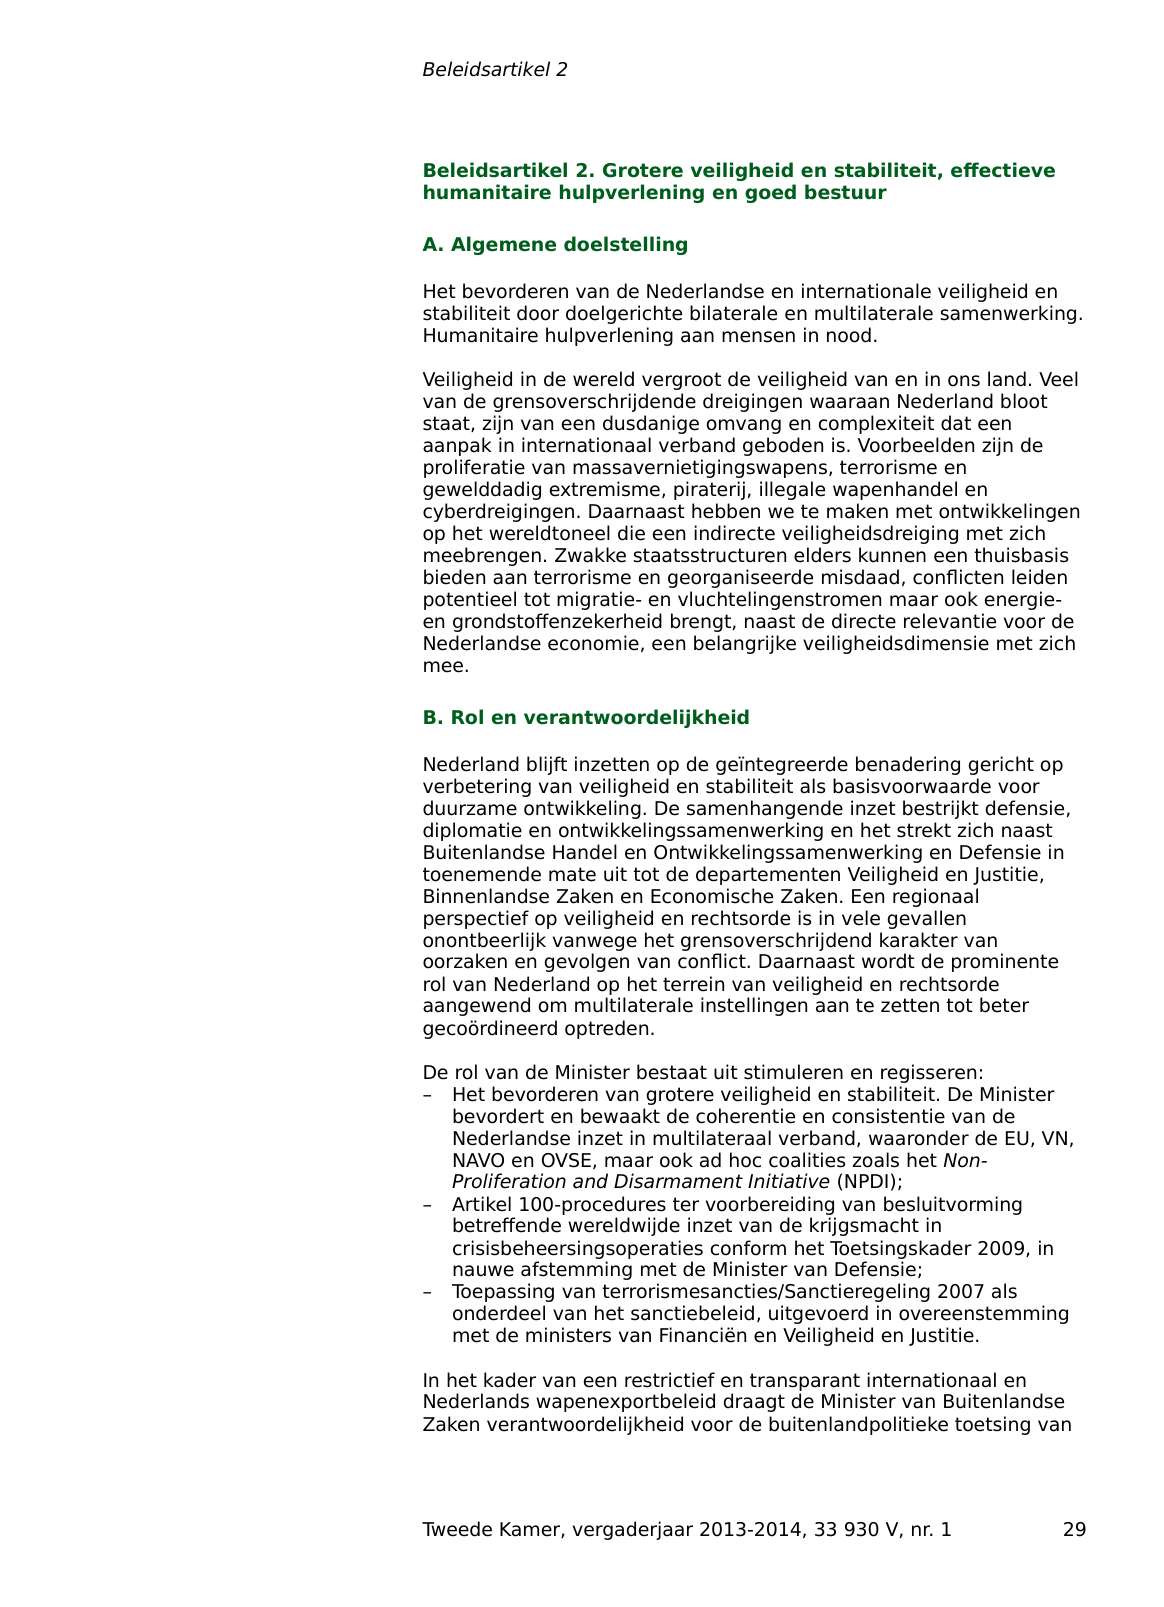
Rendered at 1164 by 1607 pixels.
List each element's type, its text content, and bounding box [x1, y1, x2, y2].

text – Toepassing van terrorismesancties/Sanctieregeling 2007 als onderdeel van het sanctiebeleid, uitgevoerd in overeenstemming met de ministers van Financiën en Veiligheid en Justitie. [422, 1281, 1087, 1347]
text Veiligheid in de wereld vergroot de veiligheid van en in ons land. Veel van de grensoverschrijdende dreigingen waaraan Nederland bloot staat, zijn van een dusdanige omvang en complexiteit dat een aanpak in internationaal verband geboden is. Voorbeelden zijn de proliferatie van massavernietigingswapens, terrorisme en gewelddadig extremisme, piraterij, illegale wapenhandel en cyberdreigingen. Daarnaast hebben we te maken met ontwikkelingen op het wereldtoneel die een indirecte veiligheidsdreiging met zich meebrengen. Zwakke staatsstructuren elders kunnen een thuisbasis bieden aan terrorisme en georganiseerde misdaad, conflicten leiden potentieel tot migratie- en vluchtelingenstromen maar ook energie- en grondstoffenzekerheid brengt, naast de directe relevantie voor de Nederlandse economie, een belangrijke veiligheidsdimensie met zich mee. [422, 369, 1087, 677]
text Nederland blijft inzetten op de geïntegreerde benadering gericht op verbetering van veiligheid en stabiliteit als basisvoorwaarde voor duurzame ontwikkeling. De samenhangende inzet bestrijkt defensie, diplomatie en ontwikkelingssamenwerking en het strekt zich naast Buitenlandse Handel en Ontwikkelingssamenwerking en Defensie in toenemende mate uit tot de departementen Veiligheid en Justitie, Binnenlandse Zaken en Economische Zaken. Een regionaal perspectief op veiligheid en rechtsorde is in vele gevallen onontbeerlijk vanwege het grensoverschrijdend karakter van oorzaken en gevolgen van conflict. Daarnaast wordt de prominente rol van Nederland op het terrein van veiligheid en rechtsorde aangewend om multilaterale instellingen aan te zetten tot beter gecoördineerd optreden. [422, 754, 1087, 1039]
text In het kader van een restrictief en transparant internationaal en Nederlands wapenexportbeleid draagt de Minister van Buitenlandse Zaken verantwoordelijkheid voor de buitenlandpolitieke toetsing van [422, 1369, 1087, 1435]
subtitle A. Algemene doelstelling [422, 234, 1087, 256]
text – Het bevorderen van grotere veiligheid en stabiliteit. De Minister bevordert en bewaakt de coherentie en consistentie van de Nederlandse inzet in multilateraal verband, waaronder de EU, VN, NAVO en OVSE, maar ook ad hoc coalities zoals het Non-Proliferation and Disarmament Initiative (NPDI); [422, 1083, 1087, 1193]
text Het bevorderen van de Nederlandse en internationale veiligheid en stabiliteit door doelgerichte bilaterale en multilaterale samenwerking. Humanitaire hulpverlening aan mensen in nood. [422, 281, 1087, 347]
text De rol van de Minister bestaat uit stimuleren en regisseren: [422, 1062, 1087, 1083]
subtitle Beleidsartikel 2. Grotere veiligheid en stabiliteit, effectieve humanitaire hulpverlening en goed bestuur [422, 160, 1087, 204]
subtitle B. Rol en verantwoordelijkheid [422, 707, 1087, 729]
text – Artikel 100-procedures ter voorbereiding van besluitvorming betreffende wereldwijde inzet van de krijgsmacht in crisisbeheersingsoperaties conform het Toetsingskader 2009, in nauwe afstemming met de Minister van Defensie; [422, 1193, 1087, 1281]
